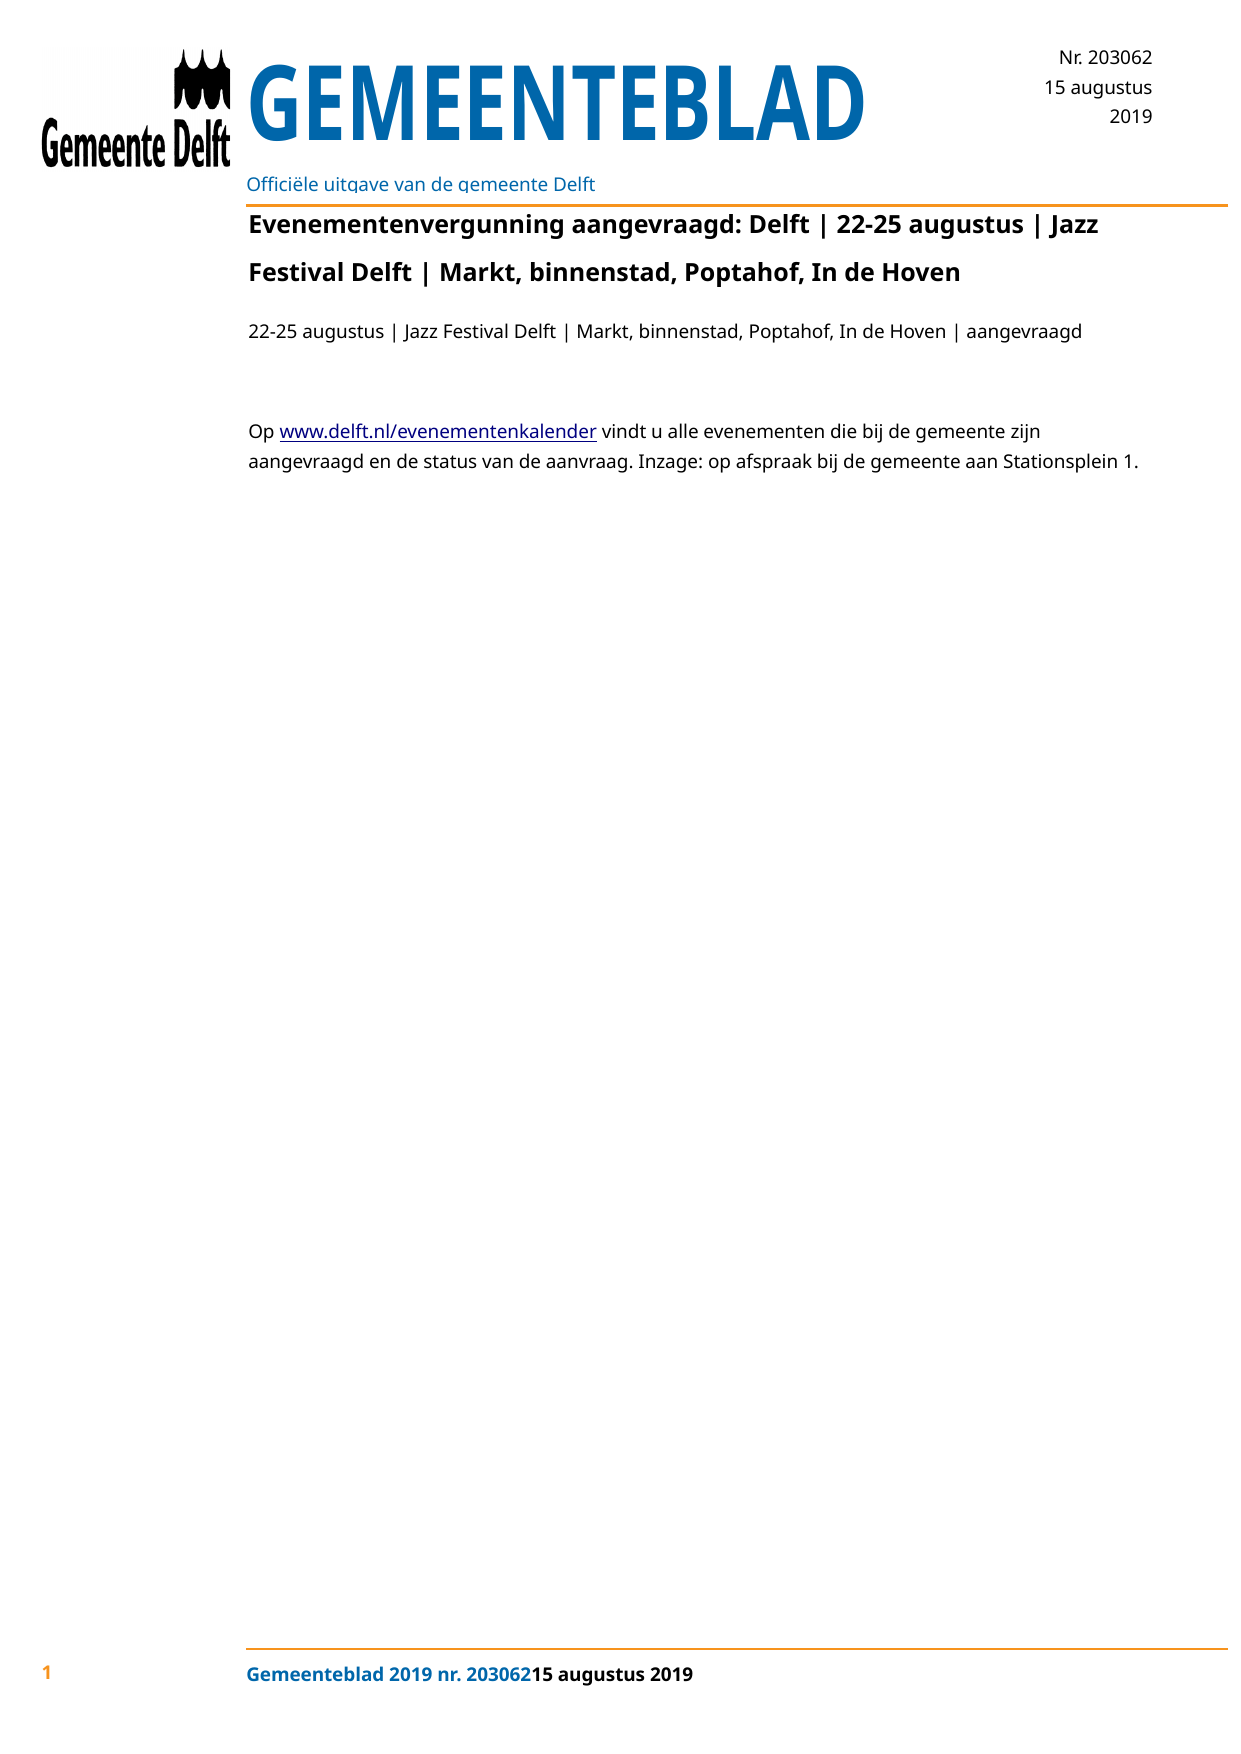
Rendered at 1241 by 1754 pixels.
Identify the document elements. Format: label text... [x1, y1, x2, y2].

text Evenementenvergunning aangevraagd: Delft | 22-25 augustus | Jazz Festival Delft | Markt, binnenstad, Poptahof, In de Hoven [248, 207, 1152, 288]
text Op www.delft.nl/evenementenkalender vindt u alle evenementen die bij de gemeente zijn aangevraagd en de status van de aanvraag. Inzage: op afspraak bij de gemeente aan Stationsplein 1. [248, 419, 1152, 474]
picture [41, 47, 231, 172]
text 22-25 augustus | Jazz Festival Delft | Markt, binnenstad, Poptahof, In de Hoven | aangevraagd [248, 318, 1152, 344]
